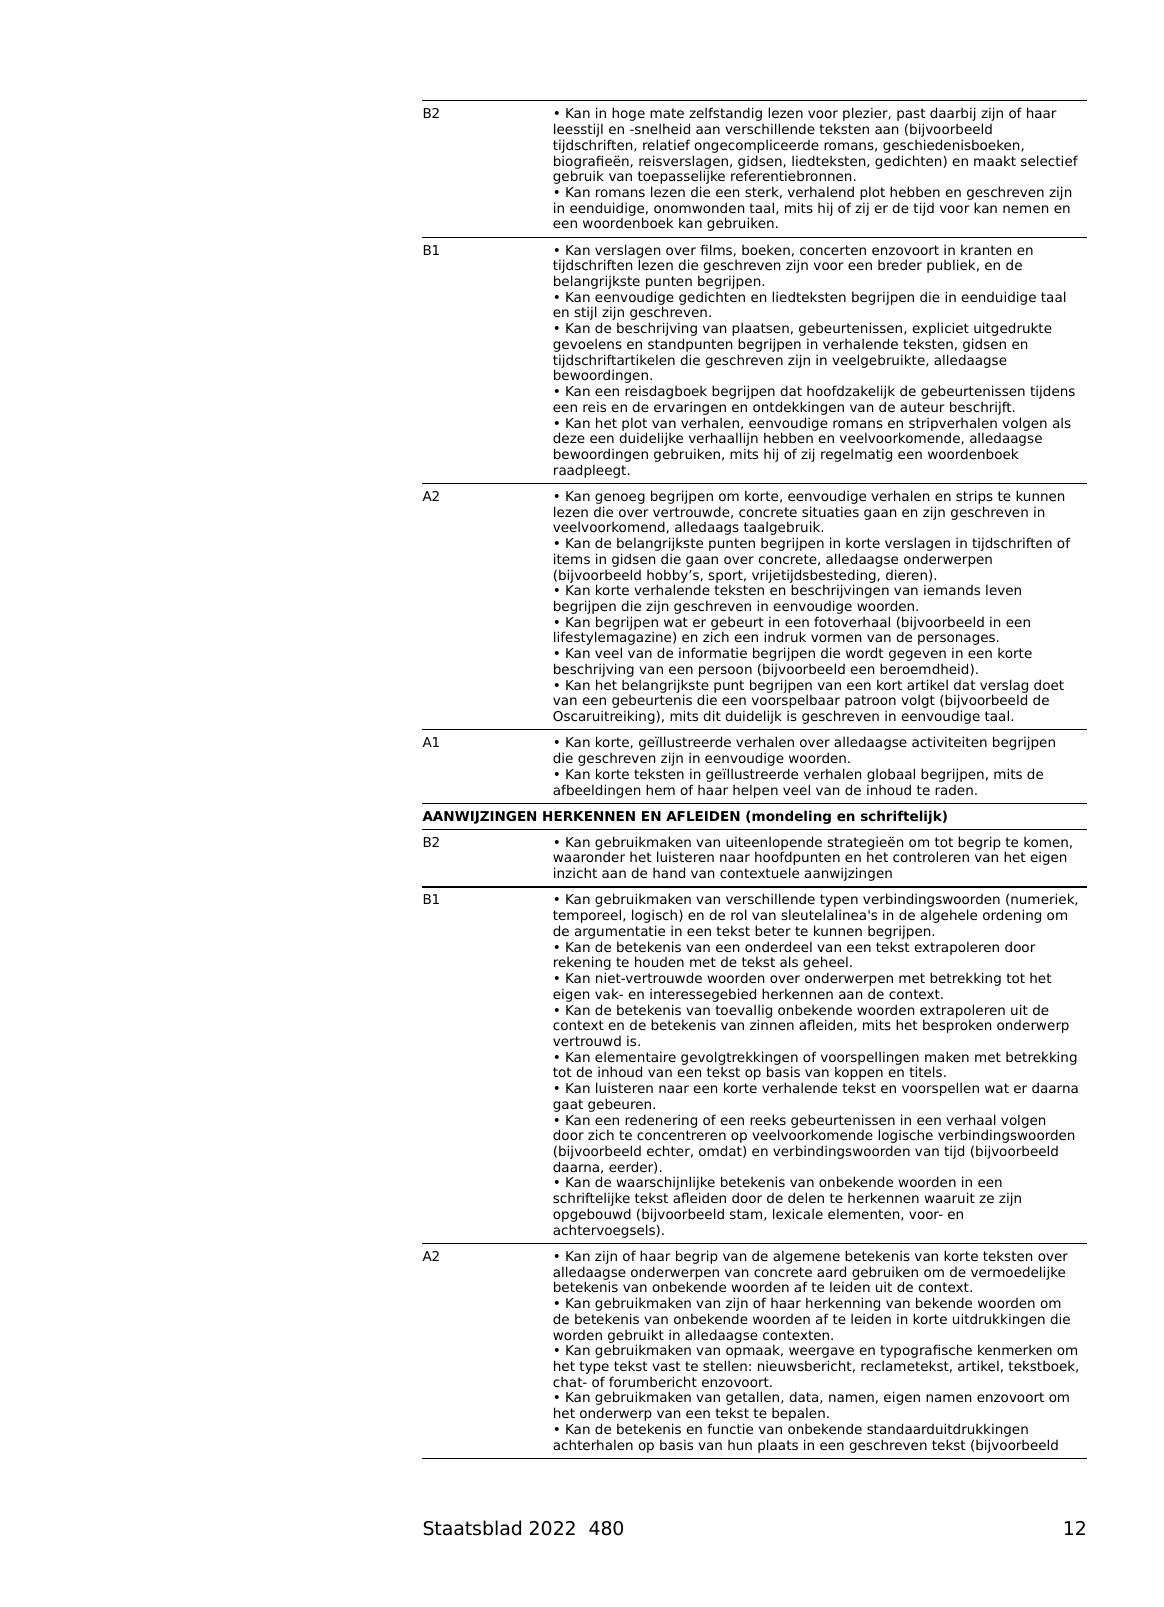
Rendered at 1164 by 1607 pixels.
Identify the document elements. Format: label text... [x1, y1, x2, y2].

table_cell • Kan verslagen over films, boeken, concerten enzovoort in kranten en tijdschriften lezen die geschreven zijn voor een breder publiek, en de belangrijkste punten begrijpen. • Kan eenvoudige gedichten en liedteksten begrijpen die in eenduidige taal en stijl zijn geschreven. • Kan de beschrijving van plaatsen, gebeurtenissen, expliciet uitgedrukte gevoelens en standpunten begrijpen in verhalende teksten, gidsen en tijdschriftartikelen die geschreven zijn in veelgebruikte, alledaagse bewoordingen. • Kan een reisdagboek begrijpen dat hoofdzakelijk de gebeurtenissen tijdens een reis en de ervaringen en ontdekkingen van de auteur beschrijft. • Kan het plot van verhalen, eenvoudige romans en stripverhalen volgen als deze een duidelijke verhaallijn hebben en veelvoorkomende, alledaagse bewoordingen gebruiken, mits hij of zij regelmatig een woordenboek raadpleegt. [547, 238, 1087, 483]
table_cell B1 [422, 888, 547, 1243]
table_cell A2 [422, 484, 547, 729]
table_cell AANWIJZINGEN HERKENNEN EN AFLEIDEN (mondeling en schriftelijk) [422, 804, 1087, 829]
table_cell • Kan korte, geïllustreerde verhalen over alledaagse activiteiten begrijpen die geschreven zijn in eenvoudige woorden. • Kan korte teksten in geïllustreerde verhalen globaal begrijpen, mits de afbeeldingen hem of haar helpen veel van de inhoud te raden. [547, 730, 1087, 803]
table_cell • Kan gebruikmaken van uiteenlopende strategieën om tot begrip te komen, waaronder het luisteren naar hoofdpunten en het controleren van het eigen inzicht aan de hand van contextuele aanwijzingen [547, 830, 1087, 886]
table_cell • Kan in hoge mate zelfstandig lezen voor plezier, past daarbij zijn of haar leesstijl en -snelheid aan verschillende teksten aan (bijvoorbeeld tijdschriften, relatief ongecompliceerde romans, geschiedenisboeken, biografieën, reisverslagen, gidsen, liedteksten, gedichten) en maakt selectief gebruik van toepasselijke referentiebronnen. • Kan romans lezen die een sterk, verhalend plot hebben en geschreven zijn in eenduidige, onomwonden taal, mits hij of zij er de tijd voor kan nemen en een woordenboek kan gebruiken. [547, 101, 1087, 237]
table_cell B2 [422, 101, 547, 237]
table_cell A1 [422, 730, 547, 803]
table_cell B2 [422, 830, 547, 886]
table_cell • Kan zijn of haar begrip van de algemene betekenis van korte teksten over alledaagse onderwerpen van concrete aard gebruiken om de vermoedelijke betekenis van onbekende woorden af te leiden uit de context. • Kan gebruikmaken van zijn of haar herkenning van bekende woorden om de betekenis van onbekende woorden af te leiden in korte uitdrukkingen die worden gebruikt in alledaagse contexten. • Kan gebruikmaken van opmaak, weergave en typografische kenmerken om het type tekst vast te stellen: nieuwsbericht, reclametekst, artikel, tekstboek, chat- of forumbericht enzovoort. • Kan gebruikmaken van getallen, data, namen, eigen namen enzovoort om het onderwerp van een tekst te bepalen. • Kan de betekenis en functie van onbekende standaarduitdrukkingen achterhalen op basis van hun plaats in een geschreven tekst (bijvoorbeeld [547, 1244, 1087, 1458]
table_cell • Kan gebruikmaken van verschillende typen verbindingswoorden (numeriek, temporeel, logisch) en de rol van sleutelalinea's in de algehele ordening om de argumentatie in een tekst beter te kunnen begrijpen. • Kan de betekenis van een onderdeel van een tekst extrapoleren door rekening te houden met de tekst als geheel. • Kan niet-vertrouwde woorden over onderwerpen met betrekking tot het eigen vak- en interessegebied herkennen aan de context. • Kan de betekenis van toevallig onbekende woorden extrapoleren uit de context en de betekenis van zinnen afleiden, mits het besproken onderwerp vertrouwd is. • Kan elementaire gevolgtrekkingen of voorspellingen maken met betrekking tot de inhoud van een tekst op basis van koppen en titels. • Kan luisteren naar een korte verhalende tekst en voorspellen wat er daarna gaat gebeuren. • Kan een redenering of een reeks gebeurtenissen in een verhaal volgen door zich te concentreren op veelvoorkomende logische verbindingswoorden (bijvoorbeeld echter, omdat) en verbindingswoorden van tijd (bijvoorbeeld daarna, eerder). • Kan de waarschijnlijke betekenis van onbekende woorden in een schriftelijke tekst afleiden door de delen te herkennen waaruit ze zijn opgebouwd (bijvoorbeeld stam, lexicale elementen, voor- en achtervoegsels). [547, 888, 1087, 1243]
table_cell • Kan genoeg begrijpen om korte, eenvoudige verhalen en strips te kunnen lezen die over vertrouwde, concrete situaties gaan en zijn geschreven in veelvoorkomend, alledaags taalgebruik. • Kan de belangrijkste punten begrijpen in korte verslagen in tijdschriften of items in gidsen die gaan over concrete, alledaagse onderwerpen (bijvoorbeeld hobby’s, sport, vrijetijdsbesteding, dieren). • Kan korte verhalende teksten en beschrijvingen van iemands leven begrijpen die zijn geschreven in eenvoudige woorden. • Kan begrijpen wat er gebeurt in een fotoverhaal (bijvoorbeeld in een lifestylemagazine) en zich een indruk vormen van de personages. • Kan veel van de informatie begrijpen die wordt gegeven in een korte beschrijving van een persoon (bijvoorbeeld een beroemdheid). • Kan het belangrijkste punt begrijpen van een kort artikel dat verslag doet van een gebeurtenis die een voorspelbaar patroon volgt (bijvoorbeeld de Oscaruitreiking), mits dit duidelijk is geschreven in eenvoudige taal. [547, 484, 1087, 729]
table_cell B1 [422, 238, 547, 483]
table_cell A2 [422, 1244, 547, 1458]
